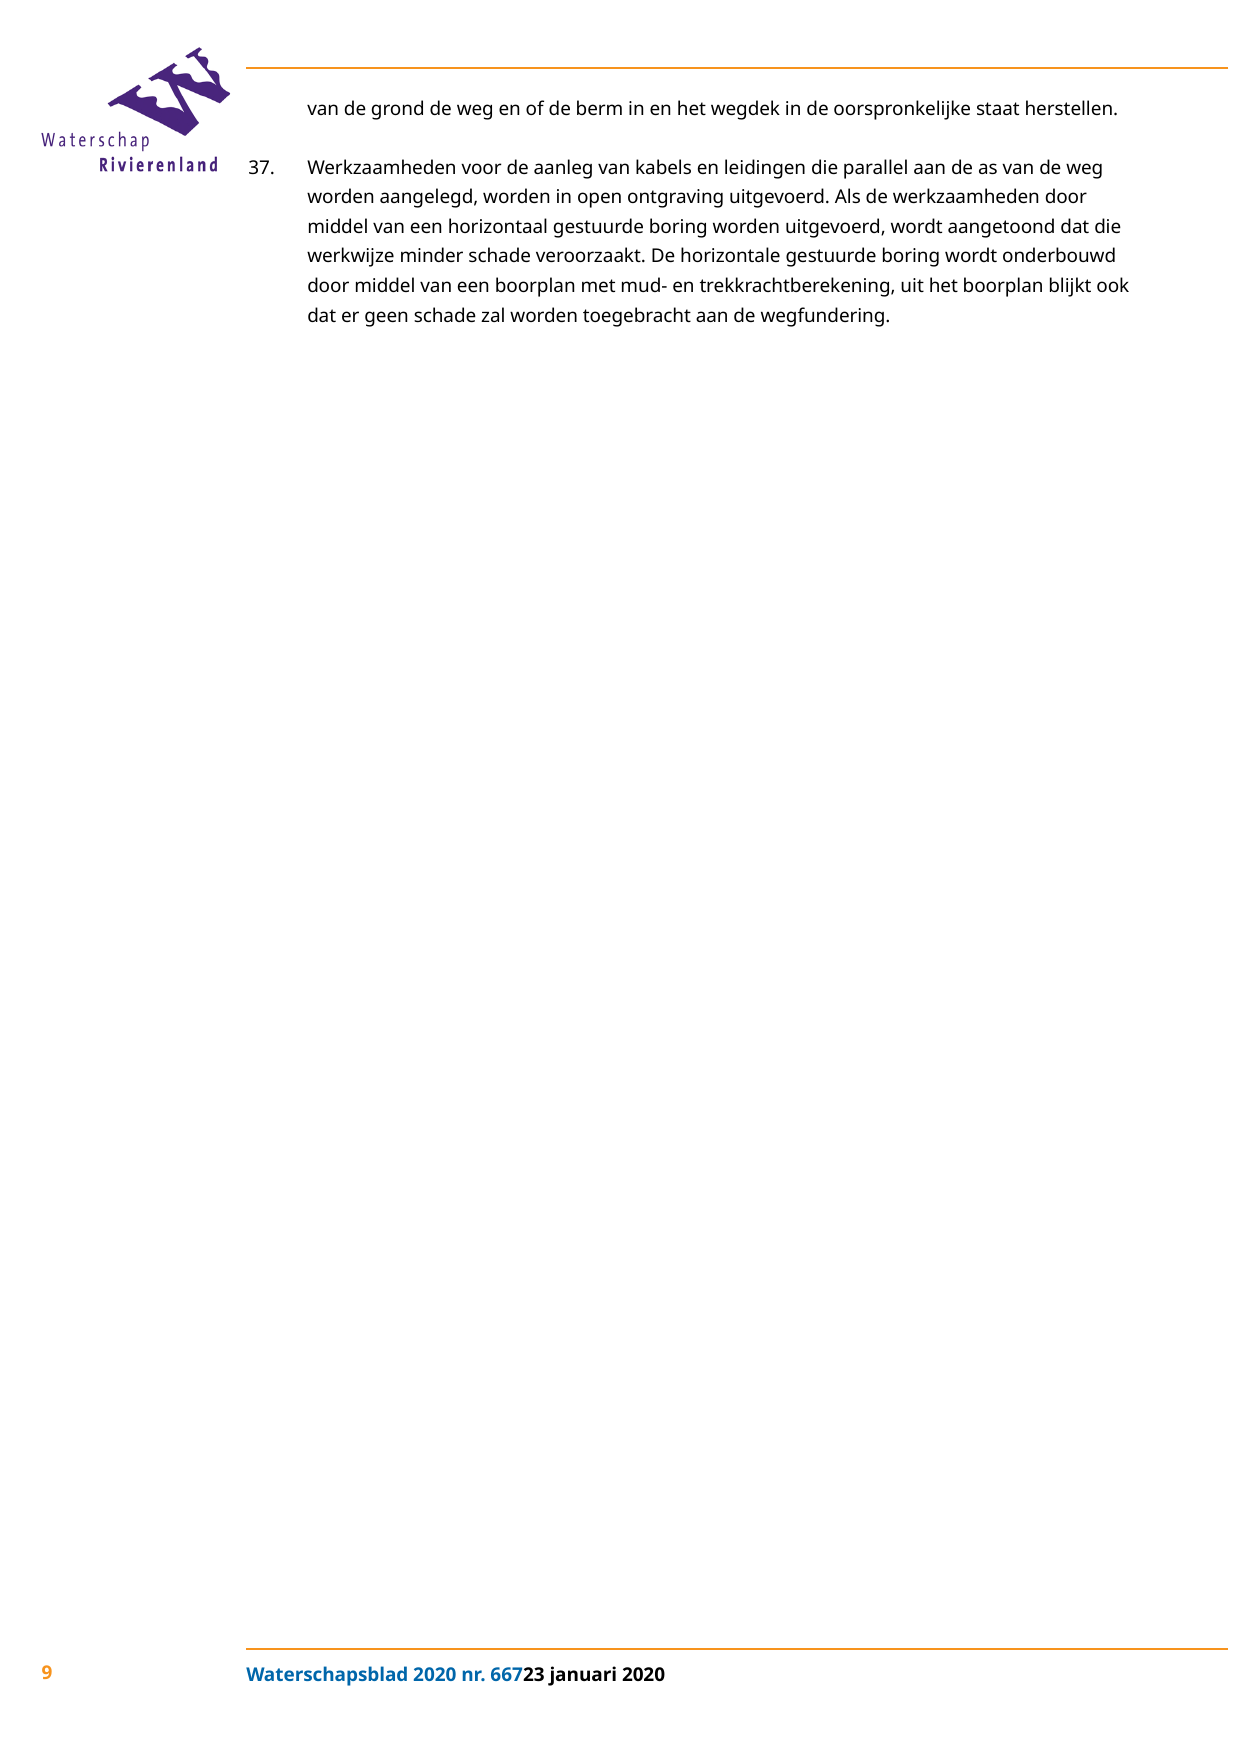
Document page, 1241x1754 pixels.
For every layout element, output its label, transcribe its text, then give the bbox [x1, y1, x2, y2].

list van de grond de weg en of de berm in en het wegdek in de oorspronkelijke staat herstellen. [248, 95, 1152, 121]
list Werkzaamheden voor de aanleg van kabels en leidingen die parallel aan de as van de weg worden aangelegd, worden in open ontgraving uitgevoerd. Als de werkzaamheden door middel van een horizontaal gestuurde boring worden uitgevoerd, wordt aangetoond dat die werkwijze minder schade veroorzaakt. De horizontale gestuurde boring wordt onderbouwd door middel van een boorplan met mud- en trekkrachtberekening, uit het boorplan blijkt ook dat er geen schade zal worden toegebracht aan de wegfundering. [248, 154, 1152, 328]
picture [41, 47, 231, 172]
